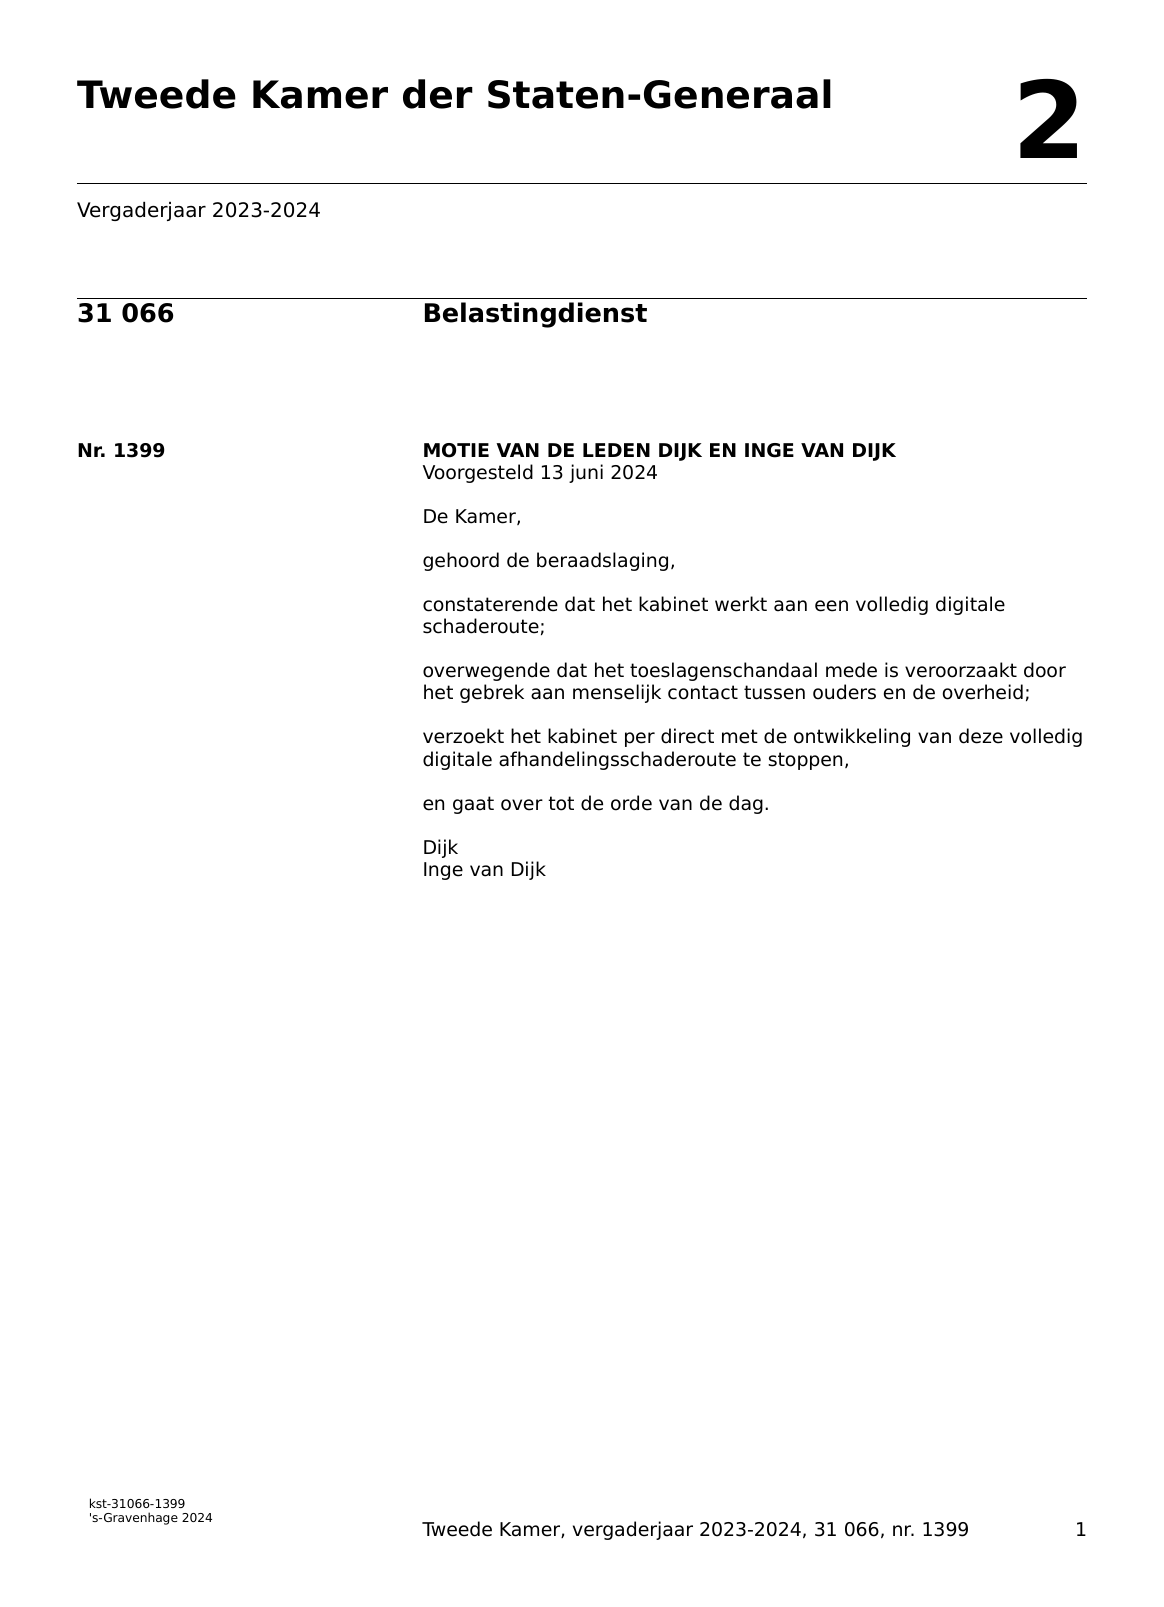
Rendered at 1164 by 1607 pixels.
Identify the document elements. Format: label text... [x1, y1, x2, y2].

text 's-Gravenhage 2024 [88, 1511, 323, 1525]
subtitle 31 066 Belastingdienst [77, 299, 1087, 329]
text Voorgesteld 13 juni 2024 [422, 462, 1087, 484]
text kst-31066-1399 [88, 1497, 323, 1511]
text gehoord de beraadslaging, [422, 550, 1087, 572]
table_header Tweede Kamer der Staten-Generaal [77, 59, 886, 183]
text overwegende dat het toeslagenschandaal mede is veroorzaakt door het gebrek aan menselijk contact tussen ouders en de overheid; [422, 660, 1087, 704]
table_header 2 [886, 59, 1087, 183]
text en gaat over tot de orde van de dag. [422, 793, 1087, 814]
subtitle Nr. 1399 MOTIE VAN DE LEDEN DIJK EN INGE VAN DIJK [77, 440, 1087, 462]
table_cell Vergaderjaar 2023-2024 [77, 184, 1087, 298]
text De Kamer, [422, 506, 1087, 528]
text Dijk [422, 837, 1087, 859]
text constaterende dat het kabinet werkt aan een volledig digitale schaderoute; [422, 594, 1087, 638]
text Inge van Dijk [422, 859, 1087, 881]
text verzoekt het kabinet per direct met de ontwikkeling van deze volledig digitale afhandelingsschaderoute te stoppen, [422, 726, 1087, 770]
